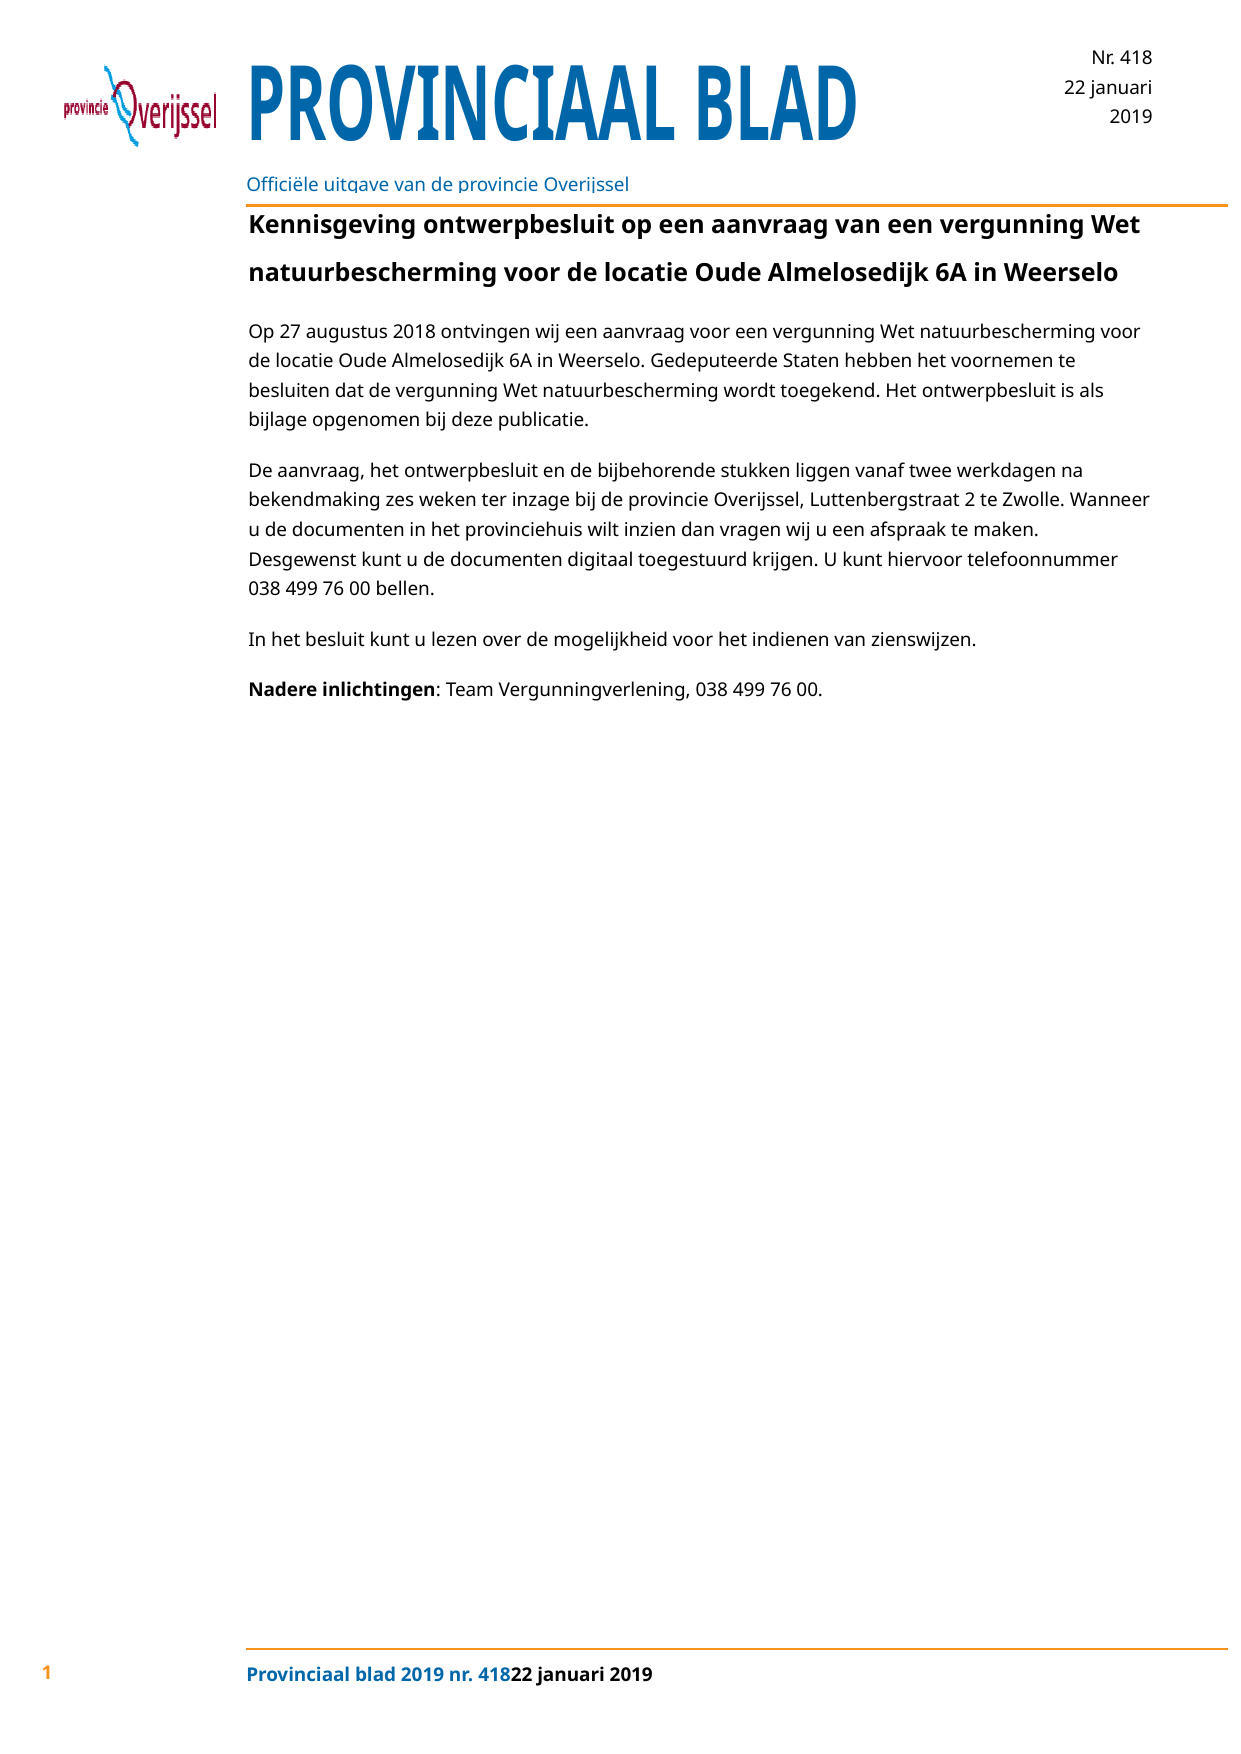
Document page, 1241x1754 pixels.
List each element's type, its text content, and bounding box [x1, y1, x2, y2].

text Op 27 augustus 2018 ontvingen wij een aanvraag voor een vergunning Wet natuurbescherming voor de locatie Oude Almelosedijk 6A in Weerselo. Gedeputeerde Staten hebben het voornemen te besluiten dat de vergunning Wet natuurbescherming wordt toegekend. Het ontwerpbesluit is als bijlage opgenomen bij deze publicatie. [248, 318, 1152, 432]
text Nadere inlichtingen: Team Vergunningverlening, 038 499 76 00. [248, 676, 1152, 702]
picture [41, 47, 231, 172]
text In het besluit kunt u lezen over de mogelijkheid voor het indienen van zienswijzen. [248, 626, 1152, 652]
text Kennisgeving ontwerpbesluit op een aanvraag van een vergunning Wet natuurbescherming voor de locatie Oude Almelosedijk 6A in Weerselo [248, 207, 1152, 288]
text De aanvraag, het ontwerpbesluit en de bijbehorende stukken liggen vanaf twee werkdagen na bekendmaking zes weken ter inzage bij de provincie Overijssel, Luttenbergstraat 2 te Zwolle. Wanneer u de documenten in het provinciehuis wilt inzien dan vragen wij u een afspraak te maken. Desgewenst kunt u de documenten digitaal toegestuurd krijgen. U kunt hiervoor telefoonnummer 038 499 76 00 bellen. [248, 457, 1152, 601]
